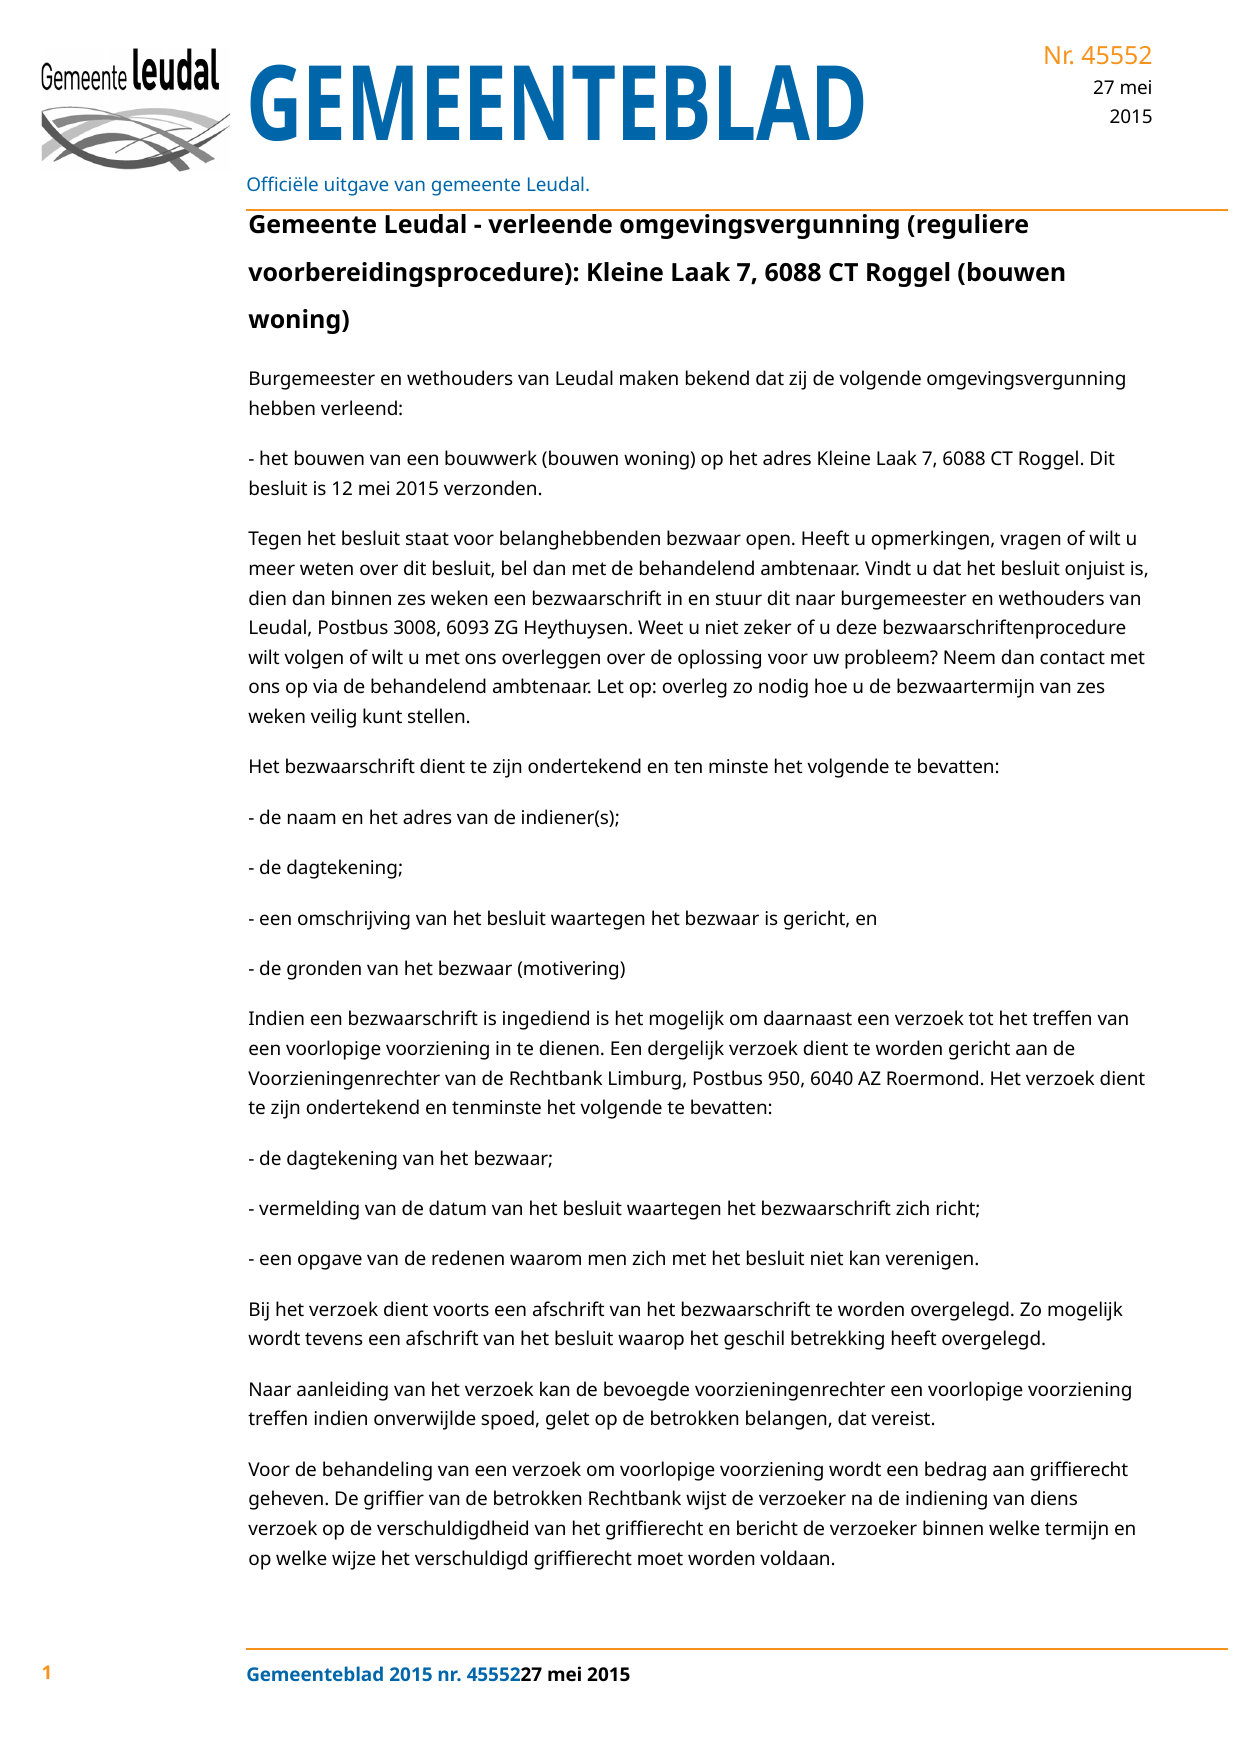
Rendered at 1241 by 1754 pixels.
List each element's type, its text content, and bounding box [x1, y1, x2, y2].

text - een opgave van de redenen waarom men zich met het besluit niet kan verenigen. [248, 1246, 1152, 1271]
text Het bezwaarschrift dient te zijn ondertekend en ten minste het volgende te bevatten: [248, 753, 1152, 779]
text Bij het verzoek dient voorts een afschrift van het bezwaarschrift te worden overgelegd. Zo mogelijk wordt tevens een afschrift van het besluit waarop het geschil betrekking heeft overgelegd. [248, 1296, 1152, 1351]
text - het bouwen van een bouwwerk (bouwen woning) op het adres Kleine Laak 7, 6088 CT Roggel. Dit besluit is 12 mei 2015 verzonden. [248, 446, 1152, 501]
text Indien een bezwaarschrift is ingediend is het mogelijk om daarnaast een verzoek tot het treffen van een voorlopige voorziening in te dienen. Een dergelijk verzoek dient te worden gericht aan de Voorzieningenrechter van de Rechtbank Limburg, Postbus 950, 6040 AZ Roermond. Het verzoek dient te zijn ondertekend en tenminste het volgende te bevatten: [248, 1006, 1152, 1120]
text - de dagtekening van het bezwaar; [248, 1145, 1152, 1170]
text Gemeente Leudal - verleende omgevingsvergunning (reguliere voorbereidingsprocedure): Kleine Laak 7, 6088 CT Roggel (bouwen woning) [248, 211, 1152, 336]
text - de dagtekening; [248, 854, 1152, 880]
text Burgemeester en wethouders van Leudal maken bekend dat zij de volgende omgevingsvergunning hebben verleend: [248, 366, 1152, 421]
text Tegen het besluit staat voor belanghebbenden bezwaar open. Heeft u opmerkingen, vragen of wilt u meer weten over dit besluit, bel dan met de behandelend ambtenaar. Vindt u dat het besluit onjuist is, dien dan binnen zes weken een bezwaarschrift in en stuur dit naar burgemeester en wethouders van Leudal, Postbus 3008, 6093 ZG Heythuysen. Weet u niet zeker of u deze bezwaarschriftenprocedure wilt volgen of wilt u met ons overleggen over de oplossing voor uw probleem? Neem dan contact met ons op via de behandelend ambtenaar. Let op: overleg zo nodig hoe u de bezwaartermijn van zes weken veilig kunt stellen. [248, 526, 1152, 729]
text - vermelding van de datum van het besluit waartegen het bezwaarschrift zich richt; [248, 1195, 1152, 1221]
text Naar aanleiding van het verzoek kan de bevoegde voorzieningenrechter een voorlopige voorziening treffen indien onverwijlde spoed, gelet op de betrokken belangen, dat vereist. [248, 1376, 1152, 1431]
picture [41, 47, 231, 172]
text Voor de behandeling van een verzoek om voorlopige voorziening wordt een bedrag aan griffierecht geheven. De griffier van de betrokken Rechtbank wijst de verzoeker na de indiening van diens verzoek op de verschuldigdheid van het griffierecht en bericht de verzoeker binnen welke termijn en op welke wijze het verschuldigd griffierecht moet worden voldaan. [248, 1456, 1152, 1570]
text - een omschrijving van het besluit waartegen het bezwaar is gericht, en [248, 905, 1152, 930]
text - de gronden van het bezwaar (motivering) [248, 955, 1152, 981]
text - de naam en het adres van de indiener(s); [248, 804, 1152, 829]
